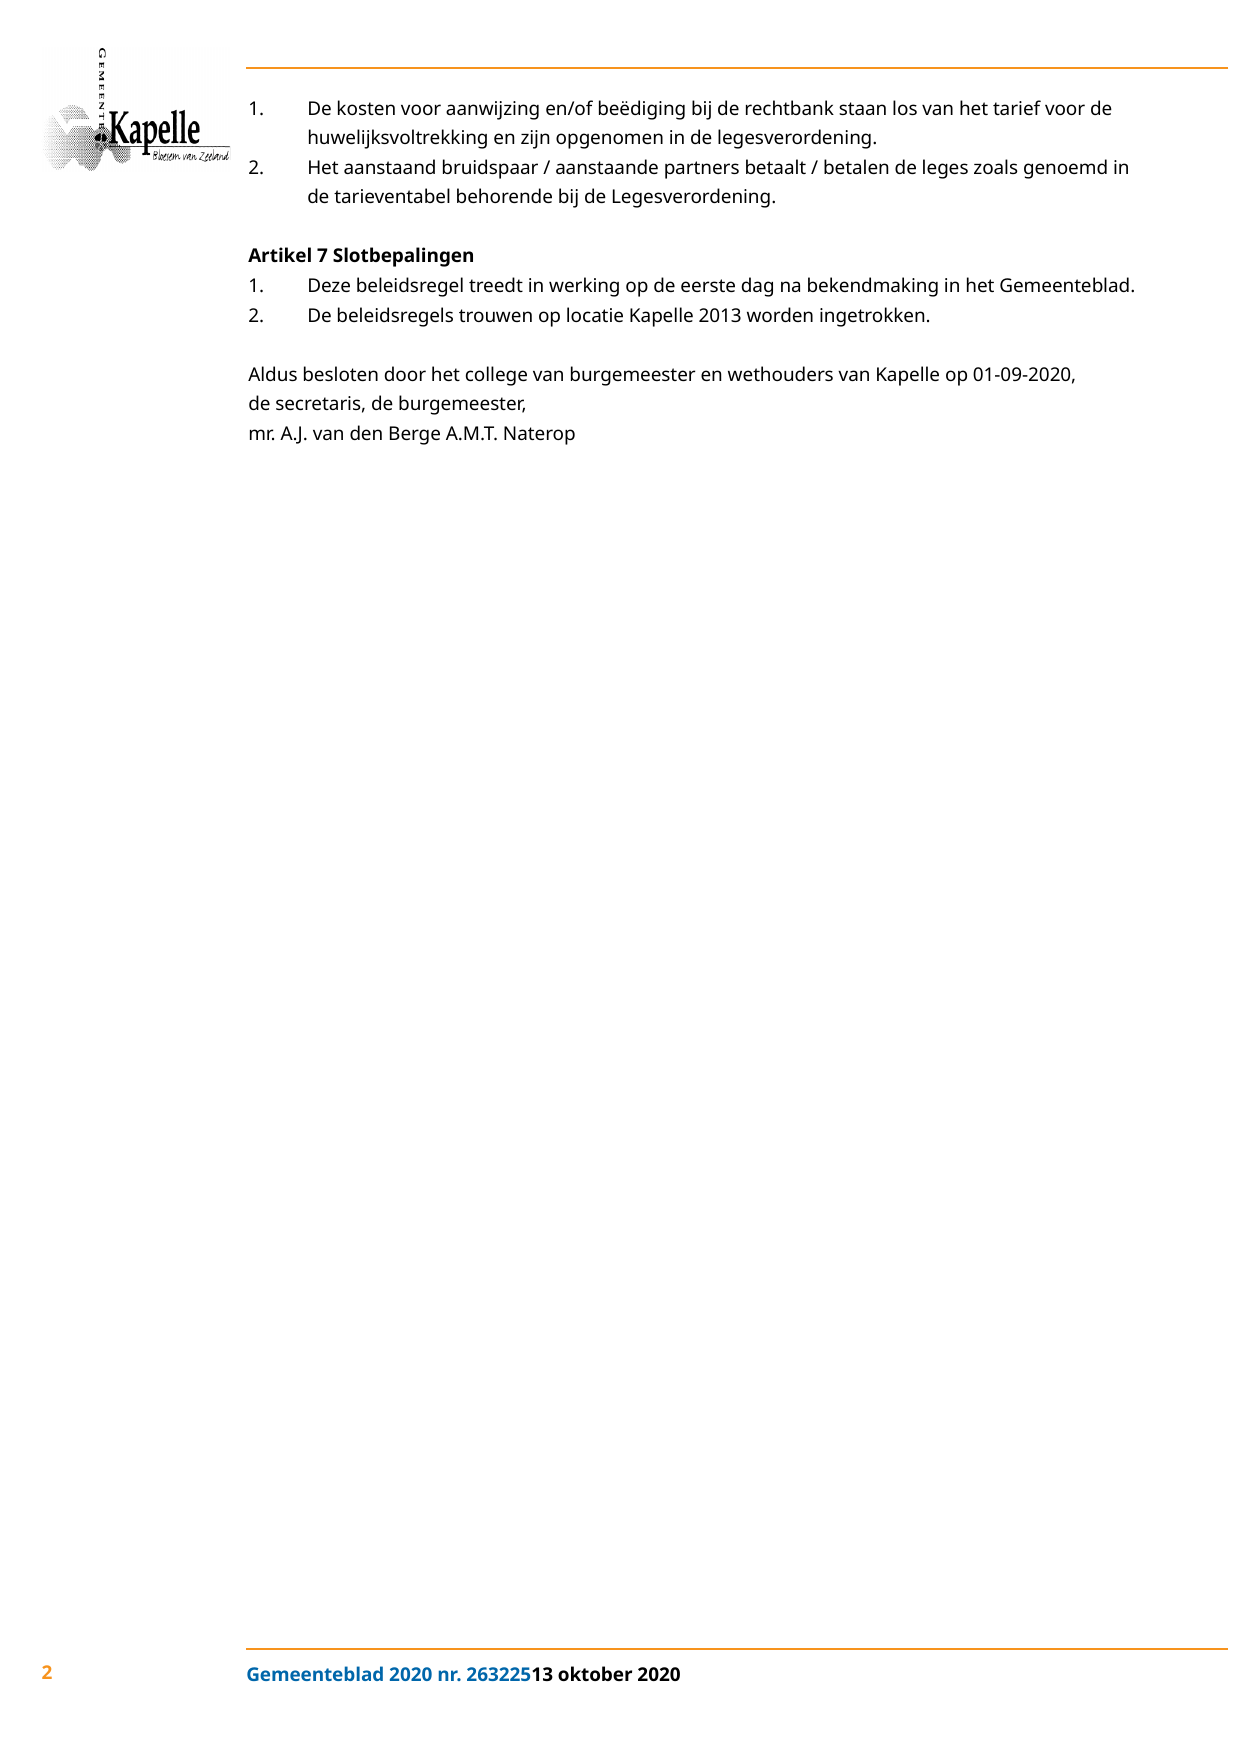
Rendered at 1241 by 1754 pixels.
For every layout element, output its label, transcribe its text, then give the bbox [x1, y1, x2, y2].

picture [41, 47, 231, 172]
list Deze beleidsregel treedt in werking op de eerste dag na bekendmaking in het Gemeenteblad. [248, 272, 1152, 298]
list De kosten voor aanwijzing en/of beëdiging bij de rechtbank staan los van het tarief voor de huwelijksvoltrekking en zijn opgenomen in de legesverordening. [248, 95, 1152, 150]
text de secretaris, de burgemeester, [248, 391, 1152, 416]
list De beleidsregels trouwen op locatie Kapelle 2013 worden ingetrokken. [248, 302, 1152, 328]
list Het aanstaand bruidspaar / aanstaande partners betaalt / betalen de leges zoals genoemd in de tarieventabel behorende bij de Legesverordening. [248, 154, 1152, 209]
text ‎mr. A.J. van den Berge A.M.T. Naterop [248, 420, 1152, 446]
text Artikel 7 Slotbepalingen [248, 243, 1152, 268]
text Aldus besloten door het college van burgemeester en wethouders van Kapelle op 01-09-2020, [248, 361, 1152, 387]
